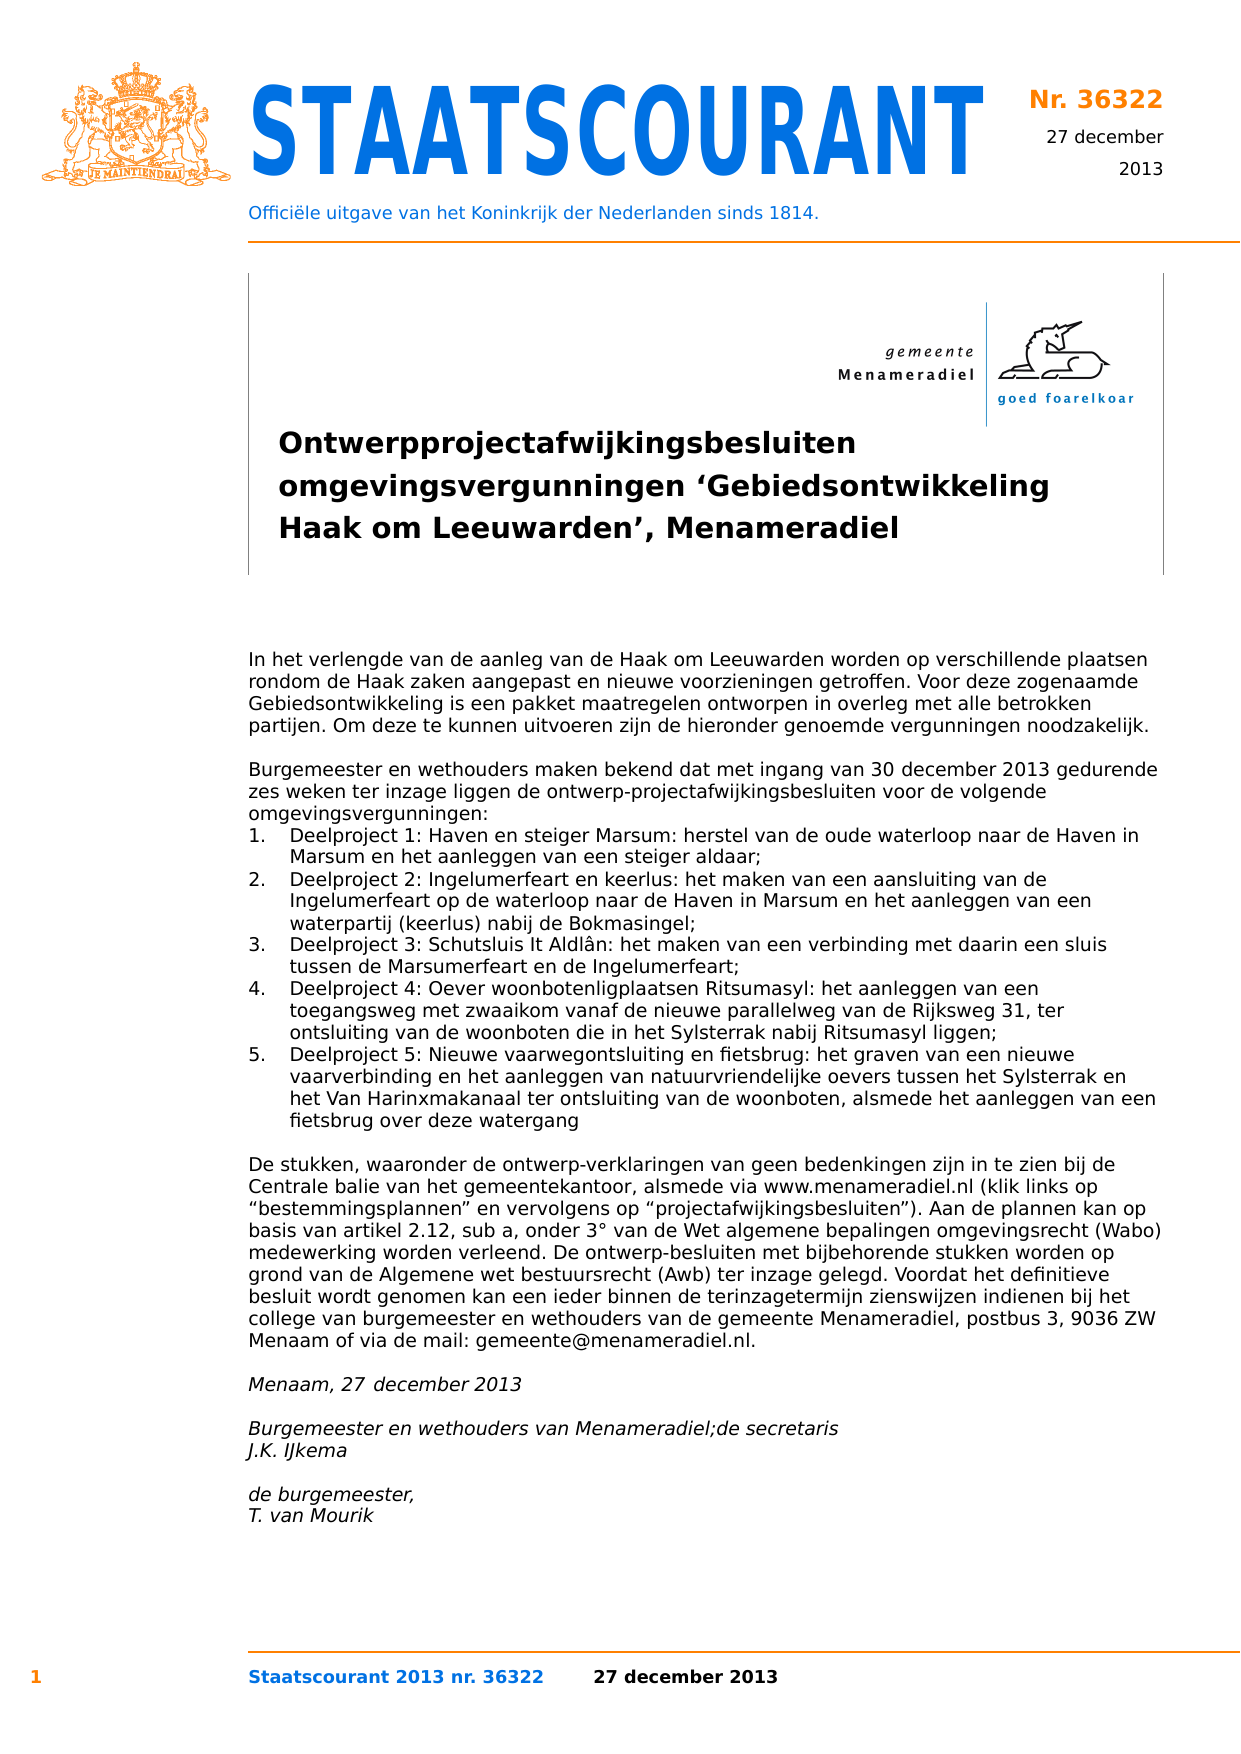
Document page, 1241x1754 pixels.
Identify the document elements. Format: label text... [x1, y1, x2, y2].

text 5. Deelproject 5: Nieuwe vaarwegontsluiting en fietsbrug: het graven van een nieuwe vaarverbinding en het aanleggen van natuurvriendelijke oevers tussen het Sylsterrak en het Van Harinxmakanaal ter ontsluiting van de woonboten, alsmede het aanleggen van een fietsbrug over deze watergang [248, 1044, 1163, 1132]
text Burgemeester en wethouders maken bekend dat met ingang van 30 december 2013 gedurende zes weken ter inzage liggen de ontwerp-projectafwijkingsbesluiten voor de volgende omgevingsvergunningen: [248, 758, 1163, 824]
table_cell 2013 [998, 153, 1240, 203]
table_cell 27 december [998, 121, 1240, 153]
picture [838, 302, 1134, 427]
table_header Nr. 36322 [998, 62, 1240, 121]
table_cell Officiële uitgave van het Koninkrijk der Nederlanden sinds 1814. [248, 203, 1240, 241]
text 2. Deelproject 2: Ingelumerfeart en keerlus: het maken van een aansluiting van de Ingelumerfeart op de waterloop naar de Haven in Marsum en het aanleggen van een waterpartij (keerlus) nabij de Bokmasingel; [248, 868, 1163, 934]
text 4. Deelproject 4: Oever woonbotenligplaatsen Ritsumasyl: het aanleggen van een toegangsweg met zwaaikom vanaf de nieuwe parallelweg van de Rijksweg 31, ter ontsluiting van de woonboten die in het Sylsterrak nabij Ritsumasyl liggen; [248, 978, 1163, 1044]
text 1. Deelproject 1: Haven en steiger Marsum: herstel van de oude waterloop naar de Haven in Marsum en het aanleggen van een steiger aldaar; [248, 824, 1163, 868]
text de burgemeester, T. van Mourik [248, 1483, 1163, 1527]
table_header [25, 62, 248, 241]
text In het verlengde van de aanleg van de Haak om Leeuwarden worden op verschillende plaatsen rondom de Haak zaken aangepast en nieuwe voorzieningen getroffen. Voor deze zogenaamde Gebiedsontwikkeling is een pakket maatregelen ontworpen in overleg met alle betrokken partijen. Om deze te kunnen uitvoeren zijn de hieronder genoemde vergunningen noodzakelijk. [248, 649, 1163, 737]
text Menaam, 27 december 2013 [248, 1374, 1163, 1396]
text 3. Deelproject 3: Schutsluis It Aldlân: het maken van een verbinding met daarin een sluis tussen de Marsumerfeart en de Ingelumerfeart; [248, 934, 1163, 978]
text De stukken, waaronder de ontwerp-verklaringen van geen bedenkingen zijn in te zien bij de Centrale balie van het gemeentekantoor, alsmede via www.menameradiel.nl (klik links op “bestemmingsplannen” en vervolgens op “projectafwijkingsbesluiten”). Aan de plannen kan op basis van artikel 2.12, sub a, onder 3° van de Wet algemene bepalingen omgevingsrecht (Wabo) medewerking worden verleend. De ontwerp-besluiten met bijbehorende stukken worden op grond van de Algemene wet bestuursrecht (Awb) ter inzage gelegd. Voordat het definitieve besluit wordt genomen kan een ieder binnen de terinzagetermijn zienswijzen indienen bij het college van burgemeester en wethouders van de gemeente Menameradiel, postbus 3, 9036 ZW Menaam of via de mail: gemeente@menameradiel.nl. [248, 1154, 1163, 1352]
text Burgemeester en wethouders van Menameradiel;de secretaris J.K. IJkema [248, 1418, 1163, 1462]
subtitle Ontwerpprojectafwijkingsbesluiten omgevingsvergunningen ‘Gebiedsontwikkeling Haak om Leeuwarden’, Menameradiel [249, 273, 1163, 575]
picture [41, 62, 231, 186]
table_header STAATSCOURANT [248, 62, 998, 203]
